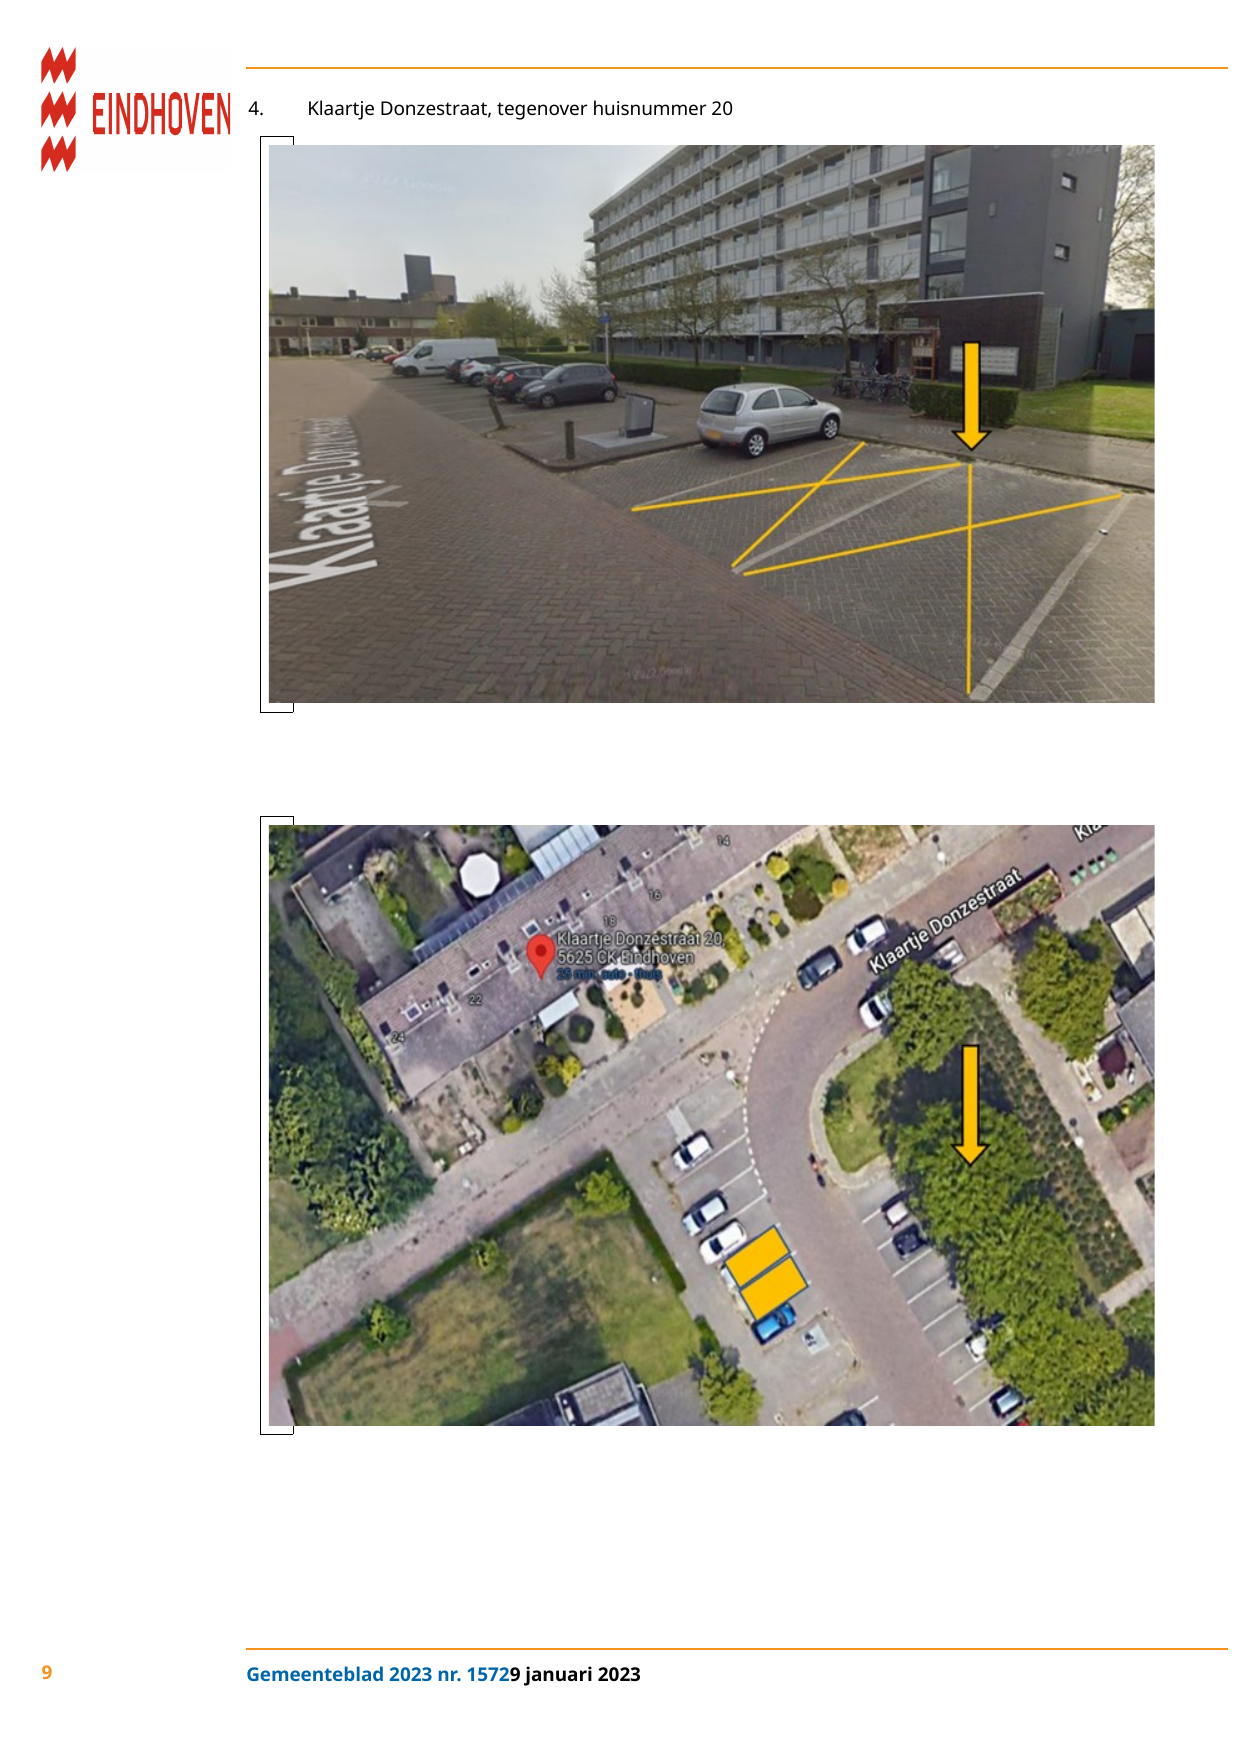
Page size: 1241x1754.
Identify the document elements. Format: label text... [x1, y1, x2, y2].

picture [268, 145, 1155, 703]
picture [268, 825, 1155, 1426]
list Klaartje Donzestraat, tegenover huisnummer 20 [248, 95, 1152, 121]
picture [41, 47, 231, 172]
